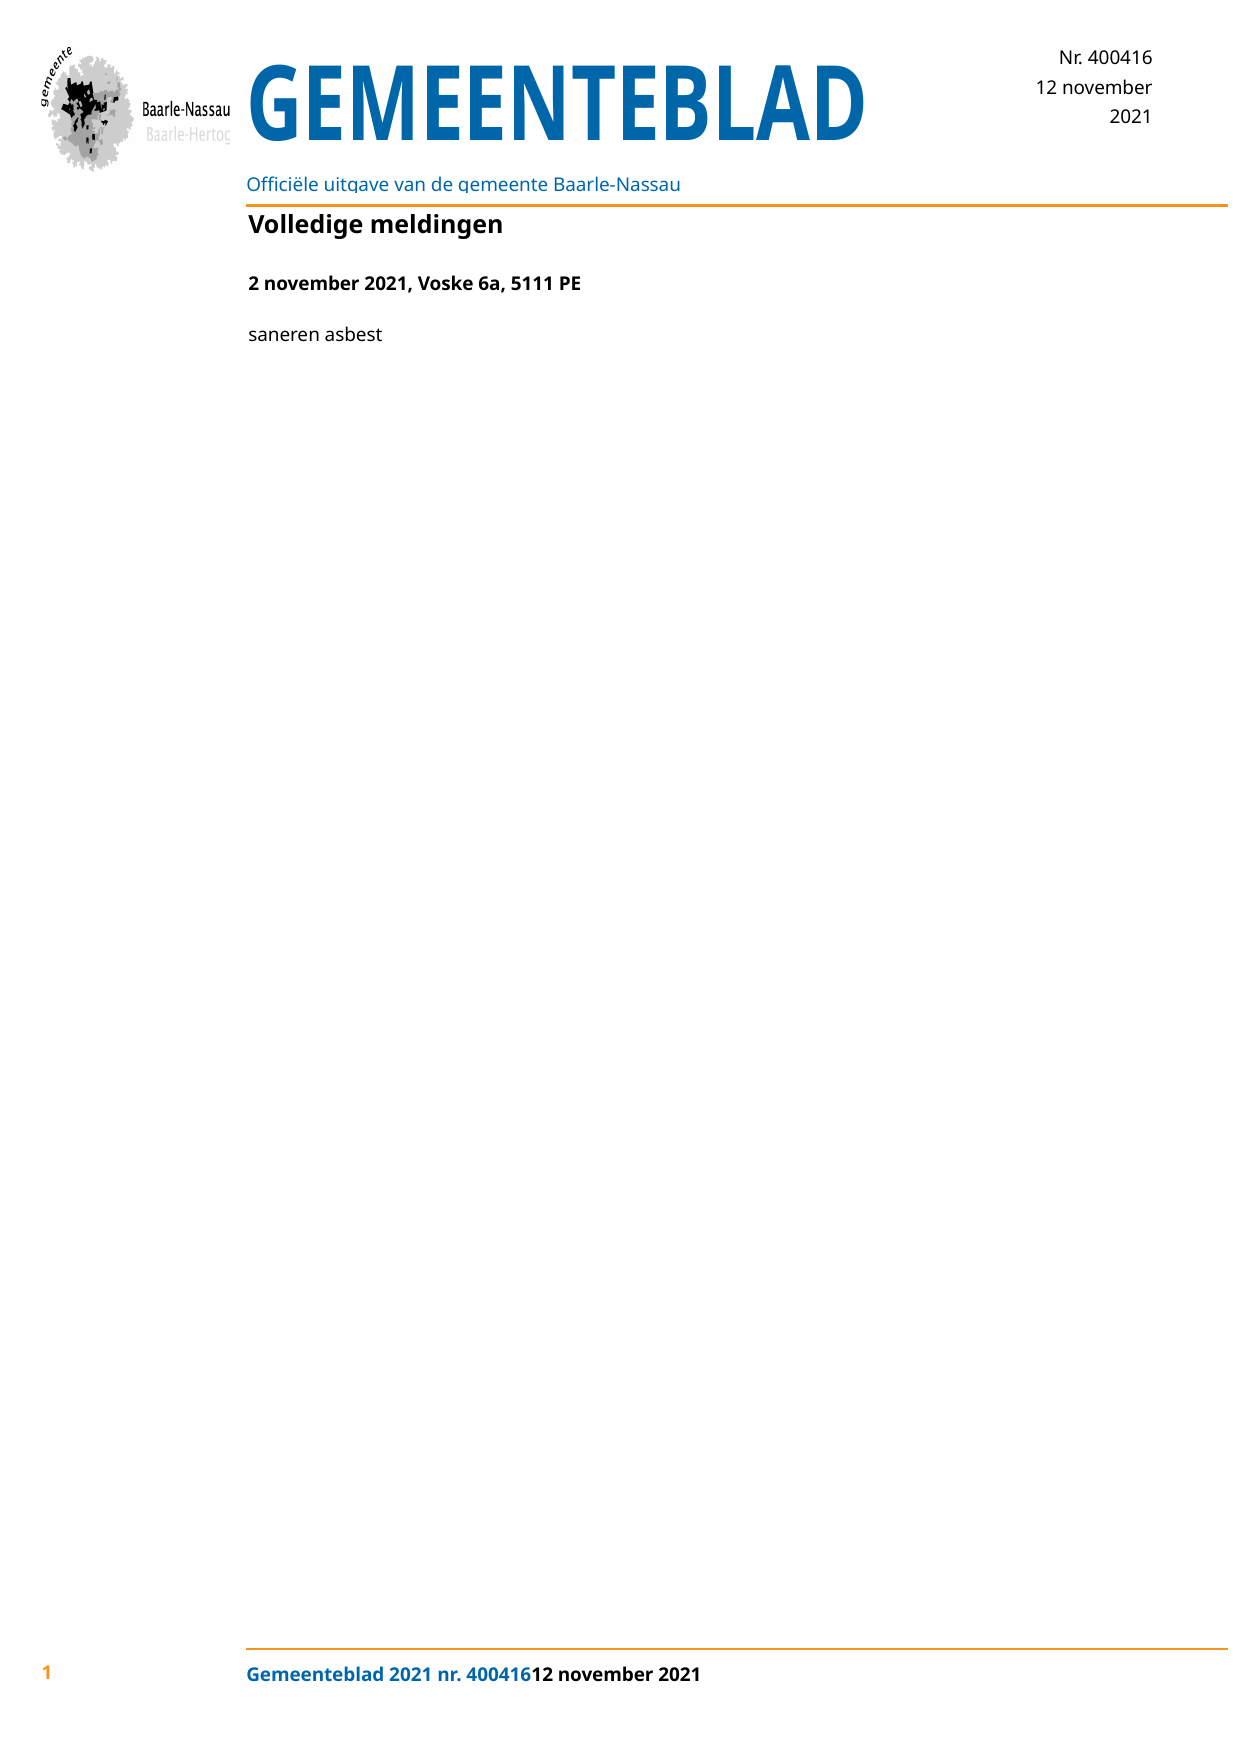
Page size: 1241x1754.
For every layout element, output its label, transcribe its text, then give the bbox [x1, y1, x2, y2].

text saneren asbest [248, 321, 1152, 346]
text Volledige meldingen [248, 207, 1152, 241]
text 2 november 2021, Voske 6a, 5111 PE [248, 270, 1152, 296]
picture [41, 47, 231, 172]
